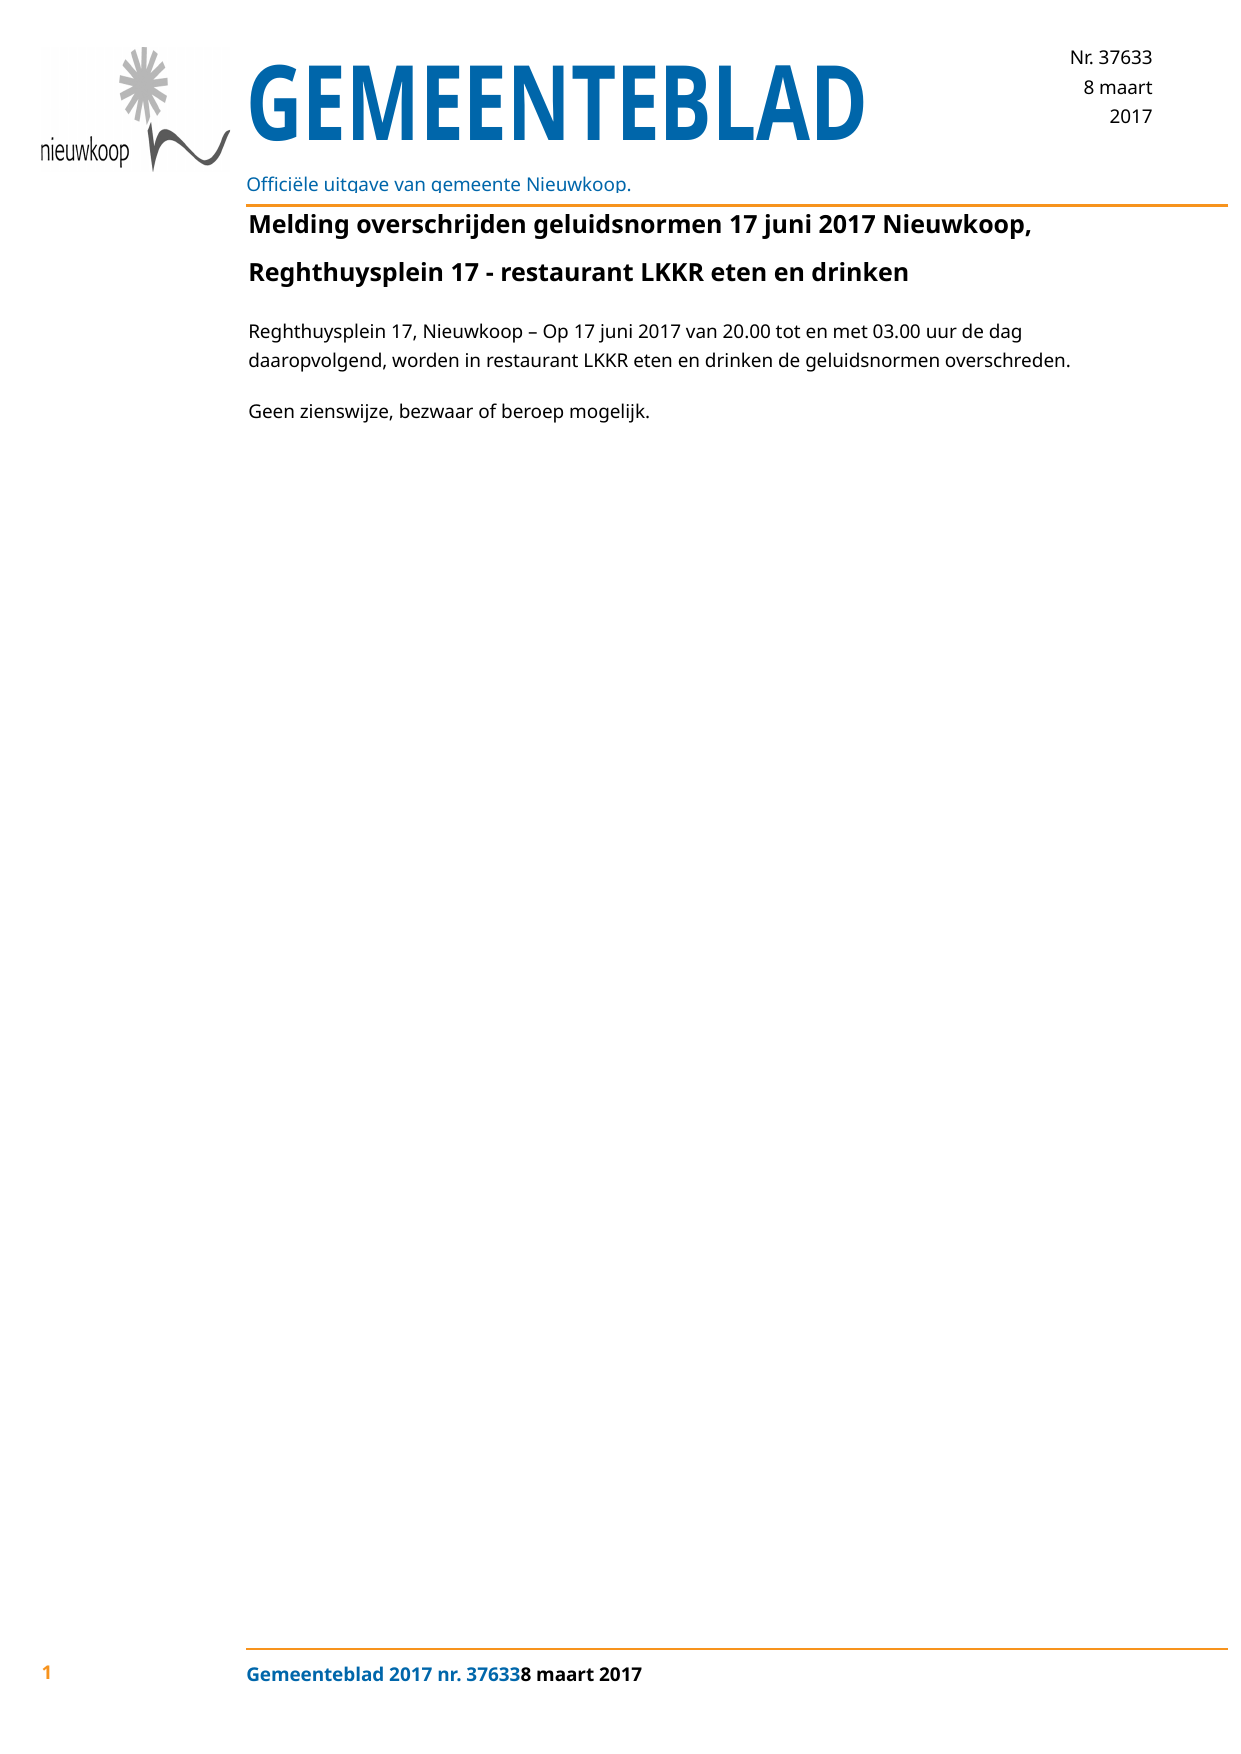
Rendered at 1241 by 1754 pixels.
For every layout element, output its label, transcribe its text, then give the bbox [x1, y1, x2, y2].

text Melding overschrijden geluidsnormen 17 juni 2017 Nieuwkoop, Reghthuysplein 17 - restaurant LKKR eten en drinken [248, 207, 1152, 288]
picture [41, 47, 231, 172]
text Reghthuysplein 17, Nieuwkoop – Op 17 juni 2017 van 20.00 tot en met 03.00 uur de dag daaropvolgend, worden in restaurant LKKR eten en drinken de geluidsnormen overschreden. [248, 318, 1152, 373]
text Geen zienswijze, bezwaar of beroep mogelijk. [248, 398, 1152, 424]
